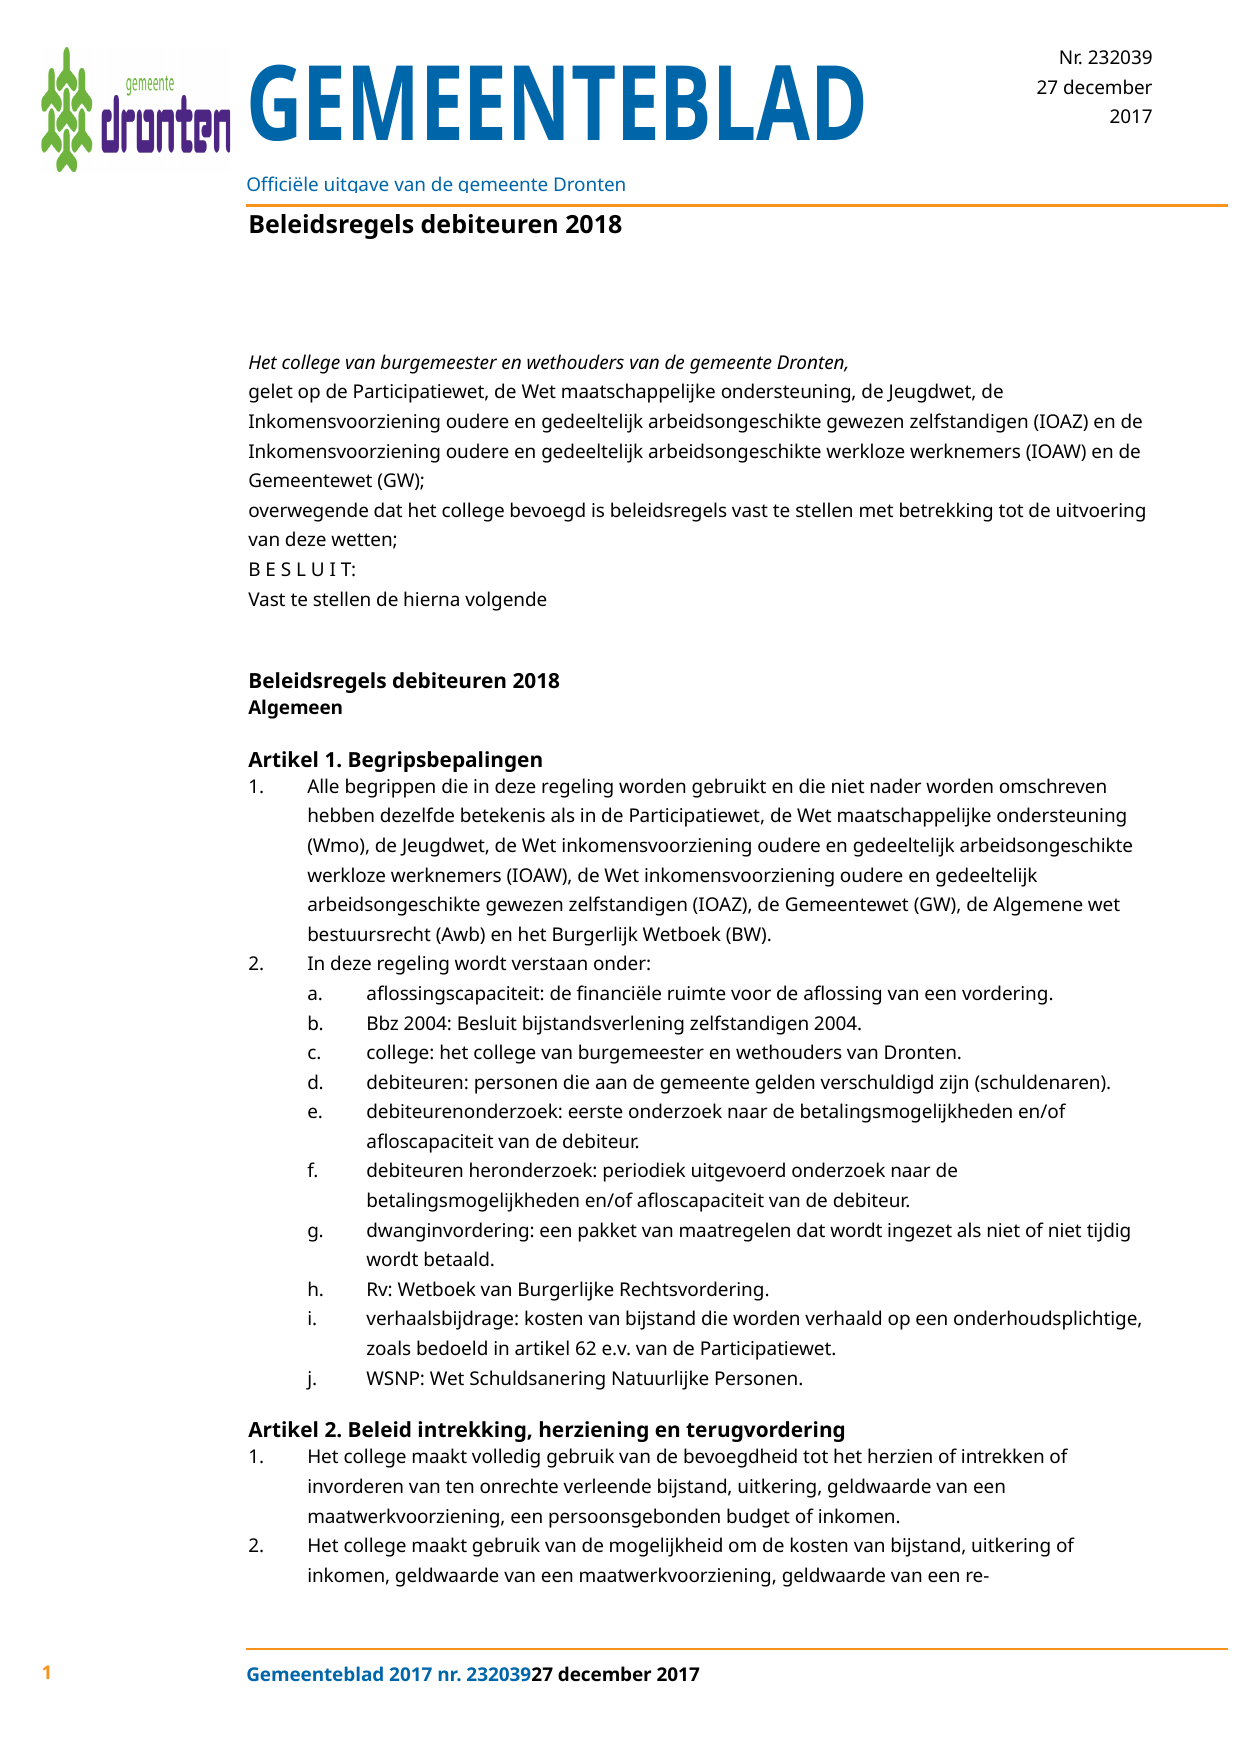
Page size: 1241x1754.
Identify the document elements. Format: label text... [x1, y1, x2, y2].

list Het college maakt gebruik van de mogelijkheid om de kosten van bijstand, uitkering of inkomen, geldwaarde van een maatwerkvoorziening, geldwaarde van een re- [248, 1532, 1152, 1588]
list college: het college van burgemeester en wethouders van Dronten. [307, 1039, 1152, 1065]
text overwegende dat het college bevoegd is beleidsregels vast te stellen met betrekking tot de uitvoering van deze wetten; [248, 497, 1152, 552]
text Beleidsregels debiteuren 2018 [248, 207, 1152, 241]
text B E S L U I T: [248, 556, 1152, 582]
text gelet op de Participatiewet, de Wet maatschappelijke ondersteuning, de Jeugdwet, de Inkomensvoorziening oudere en gedeeltelijk arbeidsongeschikte gewezen zelfstandigen (IOAZ) en de Inkomensvoorziening oudere en gedeeltelijk arbeidsongeschikte werkloze werknemers (IOAW) en de Gemeentewet (GW); [248, 379, 1152, 493]
list debiteuren heronderzoek: periodiek uitgevoerd onderzoek naar de betalingsmogelijkheden en/of afloscapaciteit van de debiteur. [307, 1158, 1152, 1213]
text Algemeen [248, 694, 1152, 720]
text Vast te stellen de hierna volgende [248, 586, 1152, 612]
text Artikel 2. Beleid intrekking, herziening en terugvordering [248, 1415, 1152, 1444]
list Rv: Wetboek van Burgerlijke Rechtsvordering. [307, 1276, 1152, 1302]
list WSNP: Wet Schuldsanering Natuurlijke Personen. [307, 1365, 1152, 1391]
list dwanginvordering: een pakket van maatregelen dat wordt ingezet als niet of niet tijdig wordt betaald. [307, 1217, 1152, 1272]
text Artikel 1. Begripsbepalingen [248, 745, 1152, 773]
list aflossingscapaciteit: de financiële ruimte voor de aflossing van een vordering. [307, 980, 1152, 1006]
text Het college van burgemeester en wethouders van de gemeente Dronten, [248, 349, 1152, 375]
list Het college maakt volledig gebruik van de bevoegdheid tot het herzien of intrekken of invorderen van ten onrechte verleende bijstand, uitkering, geldwaarde van een maatwerkvoorziening, een persoonsgebonden budget of inkomen. [248, 1444, 1152, 1528]
text Beleidsregels debiteuren 2018 [248, 666, 1152, 694]
list Bbz 2004: Besluit bijstandsverlening zelfstandigen 2004. [307, 1010, 1152, 1036]
list verhaalsbijdrage: kosten van bijstand die worden verhaald op een onderhoudsplichtige, zoals bedoeld in artikel 62 e.v. van de Participatiewet. [307, 1306, 1152, 1361]
list In deze regeling wordt verstaan onder: [248, 951, 1152, 976]
list Alle begrippen die in deze regeling worden gebruikt en die niet nader worden omschreven hebben dezelfde betekenis als in de Participatiewet, de Wet maatschappelijke ondersteuning (Wmo), de Jeugdwet, de Wet inkomensvoorziening oudere en gedeeltelijk arbeidsongeschikte werkloze werknemers (IOAW), de Wet inkomensvoorziening oudere en gedeeltelijk arbeidsongeschikte gewezen zelfstandigen (IOAZ), de Gemeentewet (GW), de Algemene wet bestuursrecht (Awb) en het Burgerlijk Wetboek (BW). [248, 773, 1152, 947]
list debiteurenonderzoek: eerste onderzoek naar de betalingsmogelijkheden en/of afloscapaciteit van de debiteur. [307, 1098, 1152, 1154]
picture [41, 47, 231, 172]
list debiteuren: personen die aan de gemeente gelden verschuldigd zijn (schuldenaren). [307, 1069, 1152, 1095]
